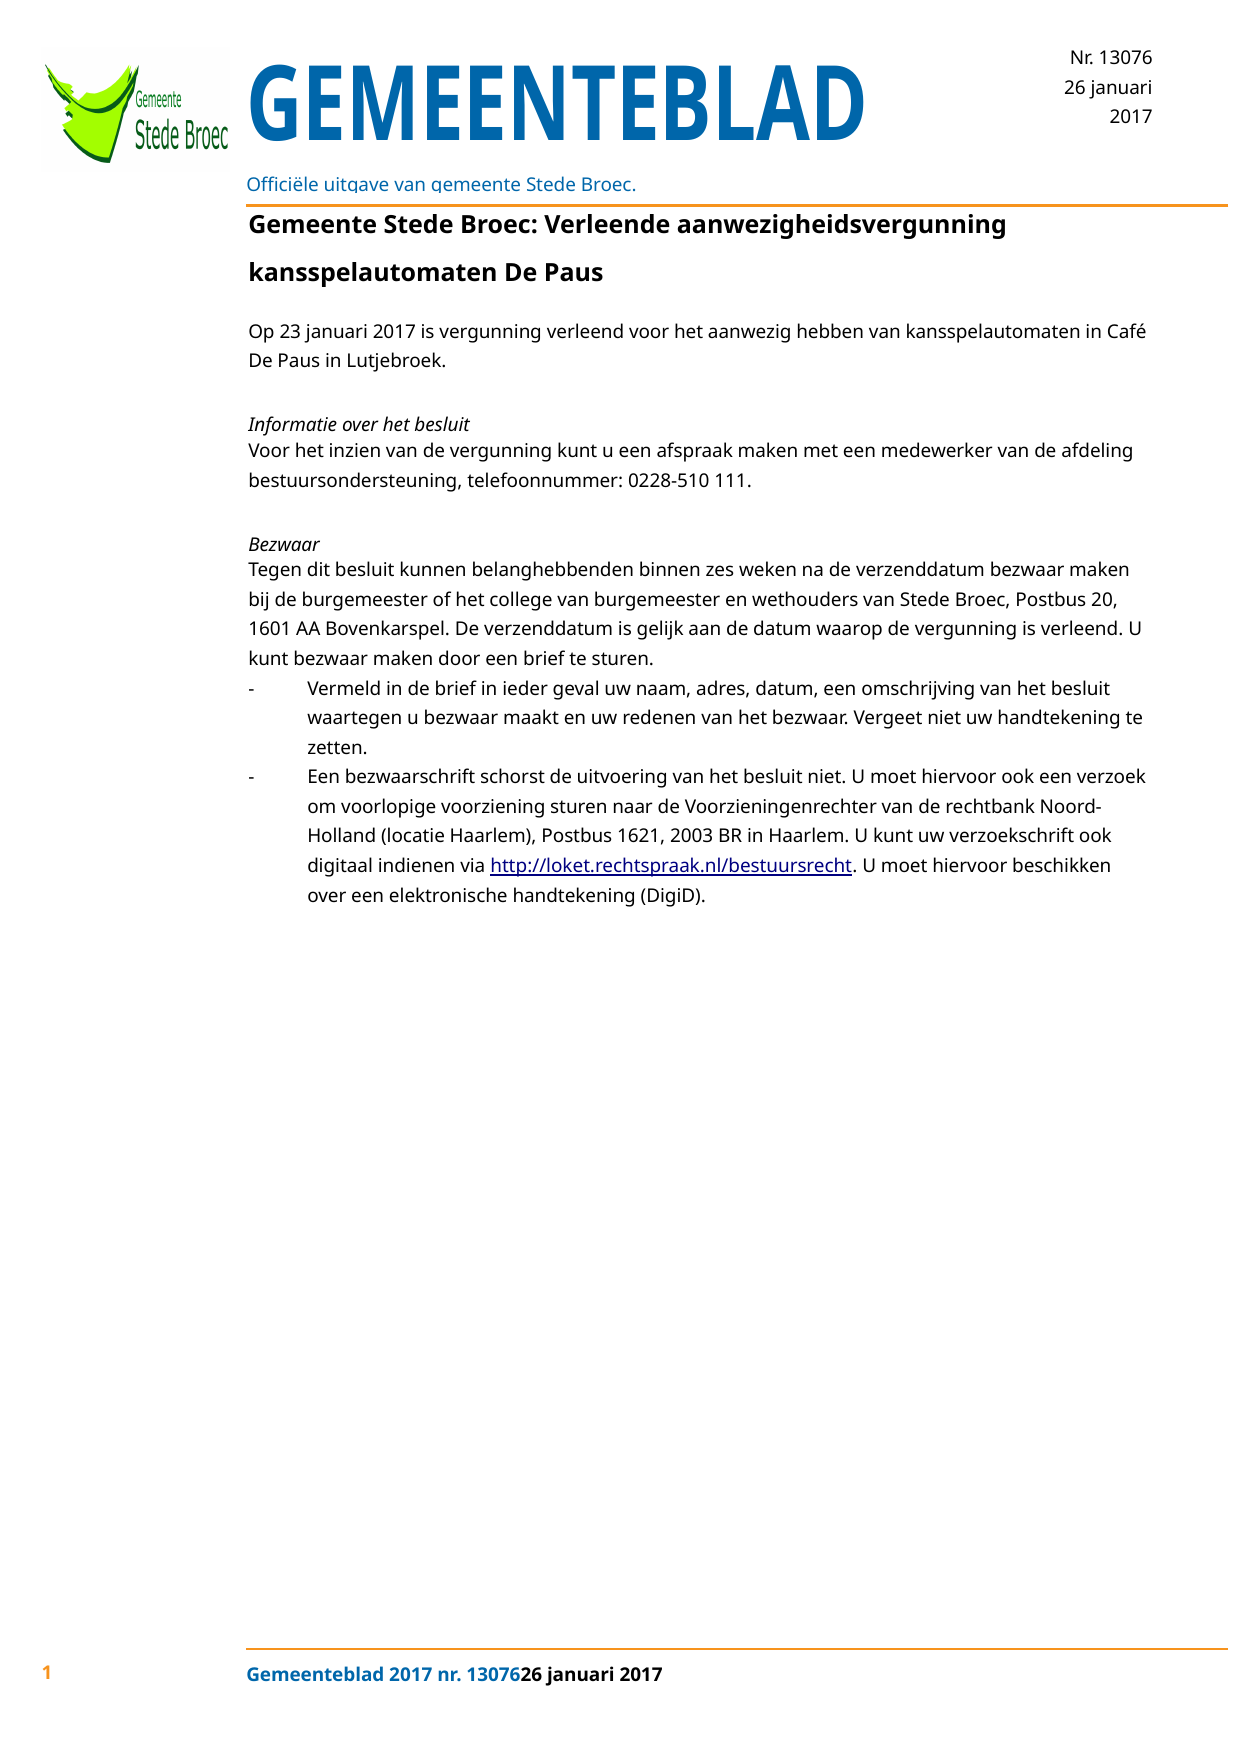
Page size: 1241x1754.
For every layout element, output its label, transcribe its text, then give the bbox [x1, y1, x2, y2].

picture [41, 47, 231, 172]
text Op 23 januari 2017 is vergunning verleend voor het aanwezig hebben van kansspelautomaten in Café De Paus in Lutjebroek. [248, 318, 1152, 373]
text Voor het inzien van de vergunning kunt u een afspraak maken met een medewerker van de afdeling bestuursondersteuning, telefoonnummer: 0228-510 111. [248, 437, 1152, 492]
list Een bezwaarschrift schorst de uitvoering van het besluit niet. U moet hiervoor ook een verzoek om voorlopige voorziening sturen naar de Voorzieningenrechter van de rechtbank Noord-Holland (locatie Haarlem), Postbus 1621, 2003 BR in Haarlem. U kunt uw verzoekschrift ook digitaal indienen via http://loket.rechtspraak.nl/bestuursrecht. U moet hiervoor beschikken over een elektronische handtekening (DigiD). [248, 763, 1152, 908]
text Bezwaar [248, 531, 1152, 556]
text Tegen dit besluit kunnen belanghebbenden binnen zes weken na de verzenddatum bezwaar maken bij de burgemeester of het college van burgemeester en wethouders van Stede Broec, Postbus 20, 1601 AA Bovenkarspel. De verzenddatum is gelijk aan de datum waarop de vergunning is verleend. U kunt bezwaar maken door een brief te sturen. [248, 556, 1152, 671]
list Vermeld in de brief in ieder geval uw naam, adres, datum, een omschrijving van het besluit waartegen u bezwaar maakt en uw redenen van het bezwaar. Vergeet niet uw handtekening te zetten. [248, 675, 1152, 760]
text Informatie over het besluit [248, 411, 1152, 437]
text Gemeente Stede Broec: Verleende aanwezigheidsvergunning kansspelautomaten De Paus [248, 207, 1152, 288]
